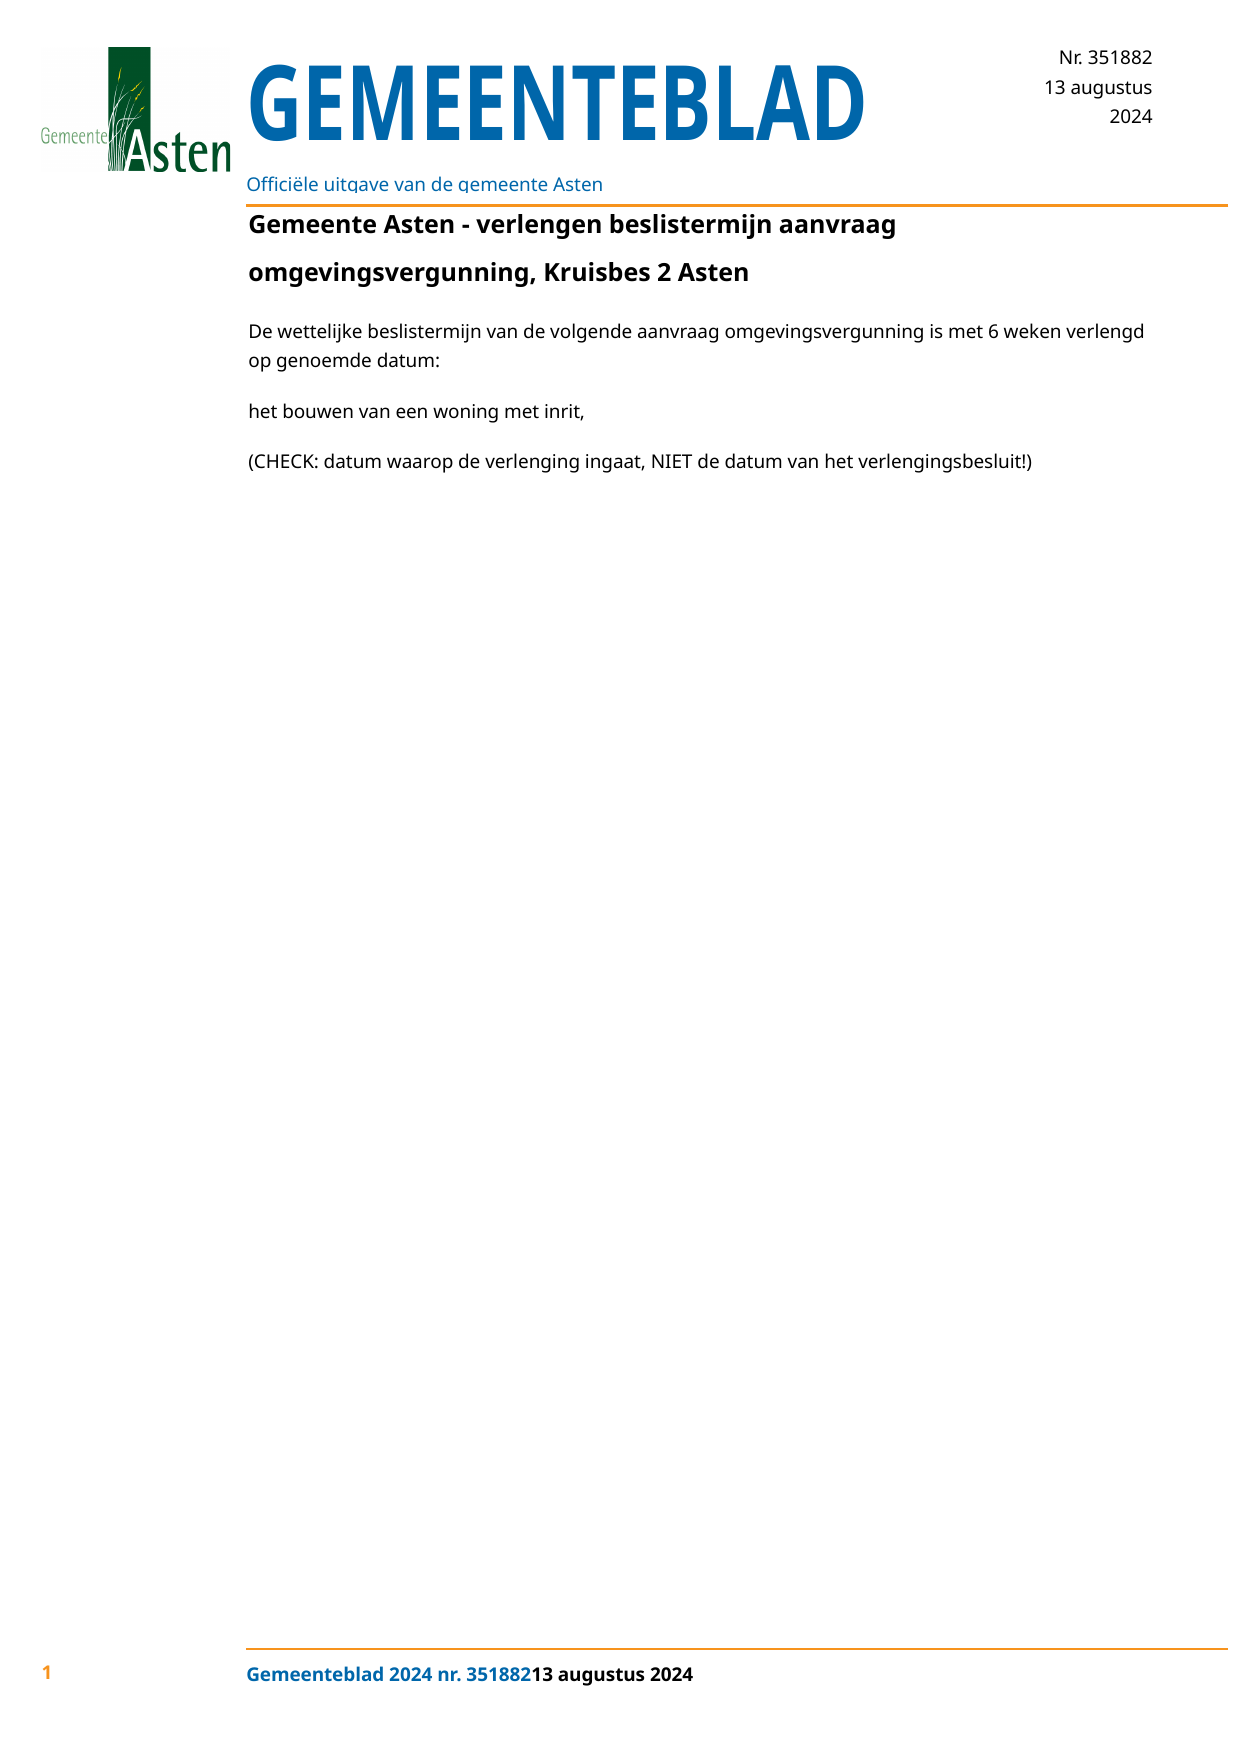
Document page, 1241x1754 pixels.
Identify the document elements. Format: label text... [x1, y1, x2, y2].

text (CHECK: datum waarop de verlenging ingaat, NIET de datum van het verlengingsbesluit!) [248, 448, 1152, 474]
text het bouwen van een woning met inrit, [248, 398, 1152, 424]
picture [41, 47, 231, 172]
text De wettelijke beslistermijn van de volgende aanvraag omgevingsvergunning is met 6 weken verlengd op genoemde datum: [248, 318, 1152, 373]
text Gemeente Asten - verlengen beslistermijn aanvraag omgevingsvergunning, Kruisbes 2 Asten [248, 207, 1152, 288]
